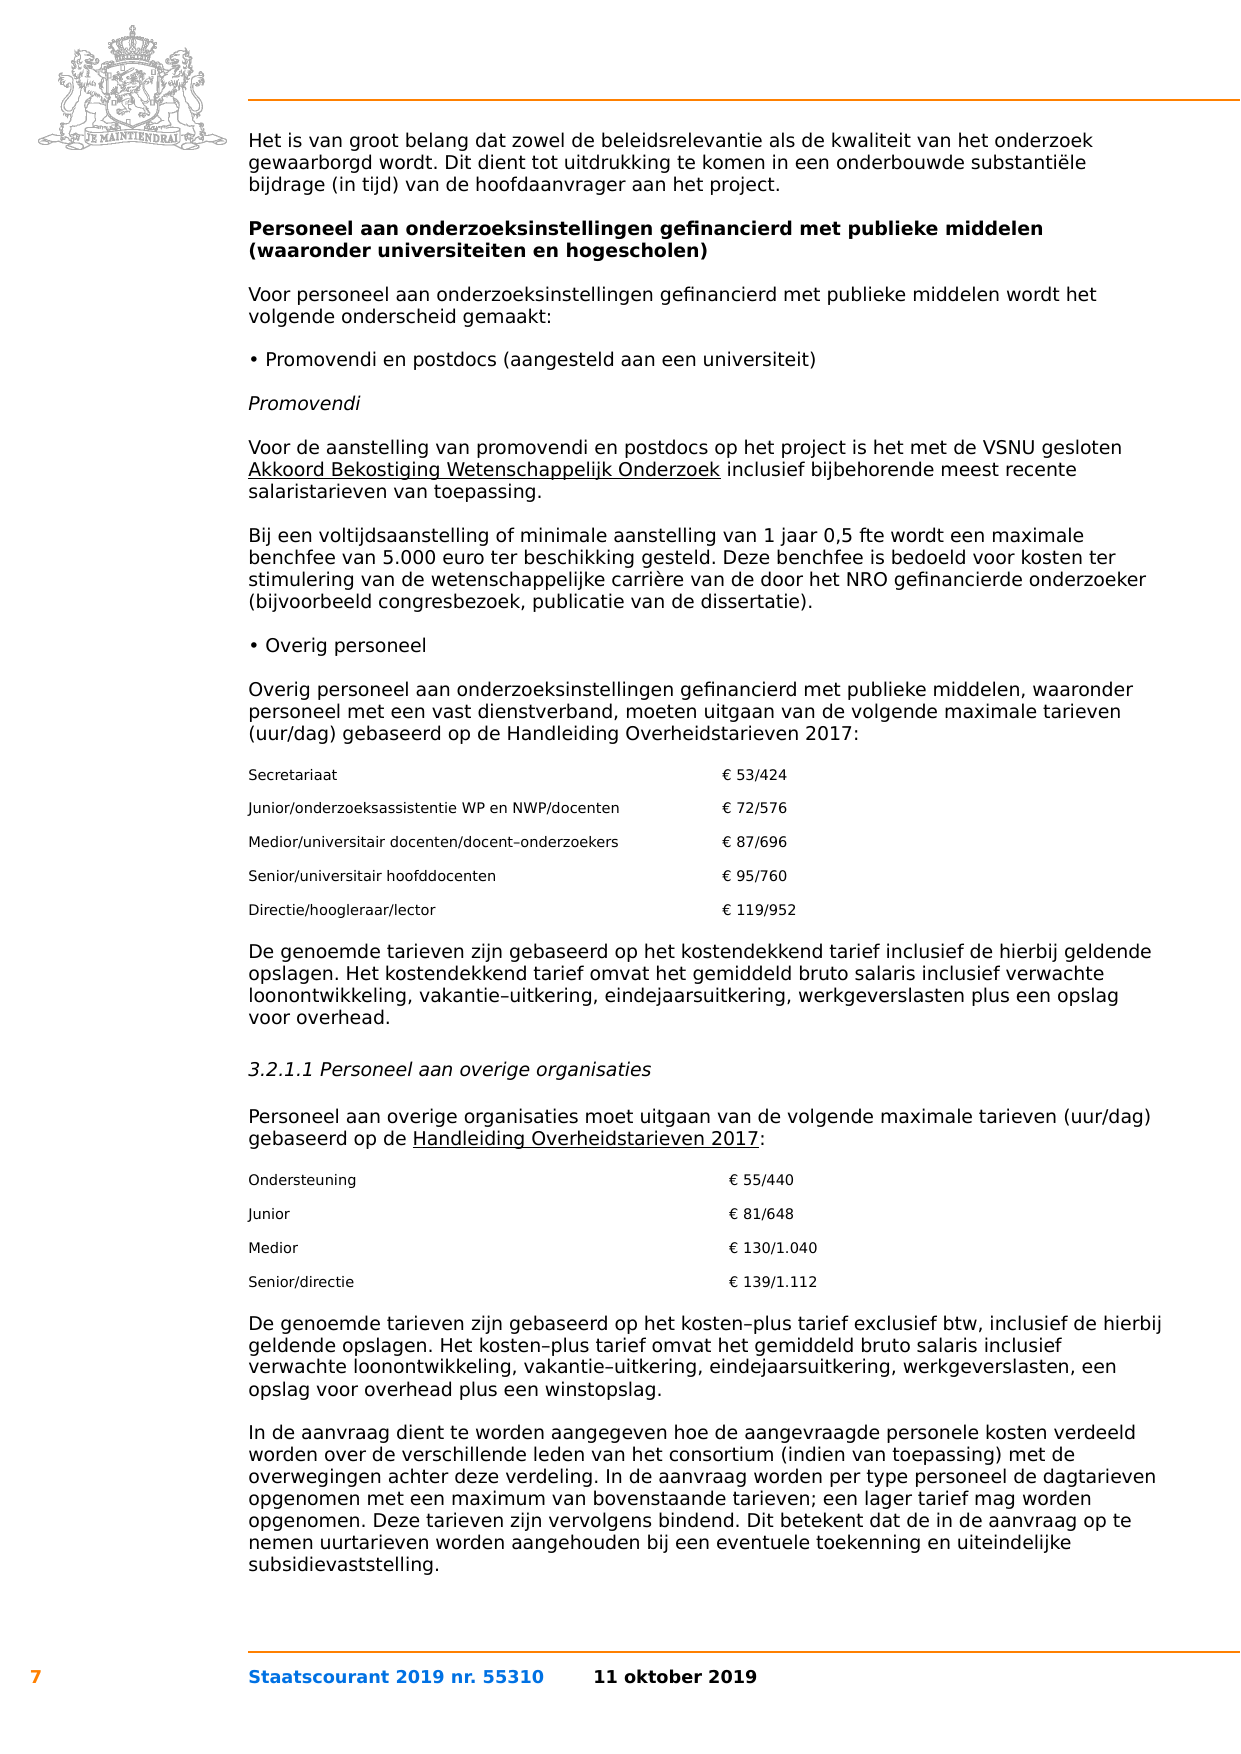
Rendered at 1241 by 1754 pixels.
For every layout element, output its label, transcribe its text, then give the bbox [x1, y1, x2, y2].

table_cell [716, 851, 1163, 868]
table_cell € 87/696 [716, 834, 1163, 851]
table_header Ondersteuning [248, 1172, 723, 1189]
table_cell [248, 817, 716, 834]
table_cell [248, 783, 716, 800]
text In de aanvraag dient te worden aangegeven hoe de aangevraagde personele kosten verdeeld worden over de verschillende leden van het consortium (indien van toepassing) met de overwegingen achter deze verdeling. In de aanvraag worden per type personeel de dagtarieven opgenomen met een maximum van bovenstaande tarieven; een lager tarief mag worden opgenomen. Deze tarieven zijn vervolgens bindend. Dit betekent dat de in de aanvraag op te nemen uurtarieven worden aangehouden bij een eventuele toekenning en uiteindelijke subsidievaststelling. [248, 1422, 1163, 1576]
subtitle Promovendi [248, 393, 1163, 415]
table_cell Directie/hoogleraar/lector [248, 902, 716, 919]
text De genoemde tarieven zijn gebaseerd op het kosten–plus tarief exclusief btw, inclusief de hierbij geldende opslagen. Het kosten–plus tarief omvat het gemiddeld bruto salaris inclusief verwachte loonontwikkeling, vakantie–uitkering, eindejaarsuitkering, werkgeverslasten, een opslag voor overhead plus een winstopslag. [248, 1312, 1163, 1400]
table_cell [248, 885, 716, 902]
table_cell € 139/1.112 [723, 1274, 1163, 1291]
text Personeel aan overige organisaties moet uitgaan van de volgende maximale tarieven (uur/dag) gebaseerd op de Handleiding Overheidstarieven 2017: [248, 1106, 1163, 1150]
table_cell Medior/universitair docenten/docent–onderzoekers [248, 834, 716, 851]
table_cell € 81/648 [723, 1206, 1163, 1223]
table_header € 55/440 [723, 1172, 1163, 1189]
table_header € 53/424 [716, 766, 1163, 783]
table_cell [248, 1189, 723, 1206]
subtitle 3.2.1.1 Personeel aan overige organisaties [248, 1059, 1163, 1081]
table_cell Junior [248, 1206, 723, 1223]
subtitle • Overig personeel [248, 635, 1163, 657]
picture [38, 25, 227, 150]
table_header Secretariaat [248, 766, 716, 783]
table_cell Junior/onderzoeksassistentie WP en NWP/docenten [248, 800, 716, 817]
table_cell Senior/universitair hoofddocenten [248, 868, 716, 885]
table_cell [716, 817, 1163, 834]
subtitle • Promovendi en postdocs (aangesteld aan een universiteit) [248, 349, 1163, 371]
text Voor de aanstelling van promovendi en postdocs op het project is het met de VSNU gesloten Akkoord Bekostiging Wetenschappelijk Onderzoek inclusief bijbehorende meest recente salaristarieven van toepassing. [248, 437, 1163, 503]
subtitle Personeel aan onderzoeksinstellingen gefinancierd met publieke middelen (waaronder universiteiten en hogescholen) [248, 218, 1163, 262]
table_cell [723, 1223, 1163, 1240]
table_cell € 119/952 [716, 902, 1163, 919]
table_cell € 130/1.040 [723, 1240, 1163, 1257]
text Voor personeel aan onderzoeksinstellingen gefinancierd met publieke middelen wordt het volgende onderscheid gemaakt: [248, 283, 1163, 327]
table_cell € 95/760 [716, 868, 1163, 885]
table_cell [716, 783, 1163, 800]
text Bij een voltijdsaanstelling of minimale aanstelling van 1 jaar 0,5 fte wordt een maximale benchfee van 5.000 euro ter beschikking gesteld. Deze benchfee is bedoeld voor kosten ter stimulering van de wetenschappelijke carrière van de door het NRO gefinancierde onderzoeker (bijvoorbeeld congresbezoek, publicatie van de dissertatie). [248, 525, 1163, 613]
table_cell [248, 1223, 723, 1240]
table_cell € 72/576 [716, 800, 1163, 817]
table_cell [723, 1257, 1163, 1274]
text De genoemde tarieven zijn gebaseerd op het kostendekkend tarief inclusief de hierbij geldende opslagen. Het kostendekkend tarief omvat het gemiddeld bruto salaris inclusief verwachte loonontwikkeling, vakantie–uitkering, eindejaarsuitkering, werkgeverslasten plus een opslag voor overhead. [248, 941, 1163, 1029]
table_cell [716, 885, 1163, 902]
table_cell [248, 851, 716, 868]
table_cell Senior/directie [248, 1274, 723, 1291]
text Het is van groot belang dat zowel de beleidsrelevantie als de kwaliteit van het onderzoek gewaarborgd wordt. Dit dient tot uitdrukking te komen in een onderbouwde substantiële bijdrage (in tijd) van de hoofdaanvrager aan het project. [248, 130, 1163, 196]
table_cell [723, 1189, 1163, 1206]
table_cell Medior [248, 1240, 723, 1257]
text Overig personeel aan onderzoeksinstellingen gefinancierd met publieke middelen, waaronder personeel met een vast dienstverband, moeten uitgaan van de volgende maximale tarieven (uur/dag) gebaseerd op de Handleiding Overheidstarieven 2017: [248, 678, 1163, 744]
table_cell [248, 1257, 723, 1274]
